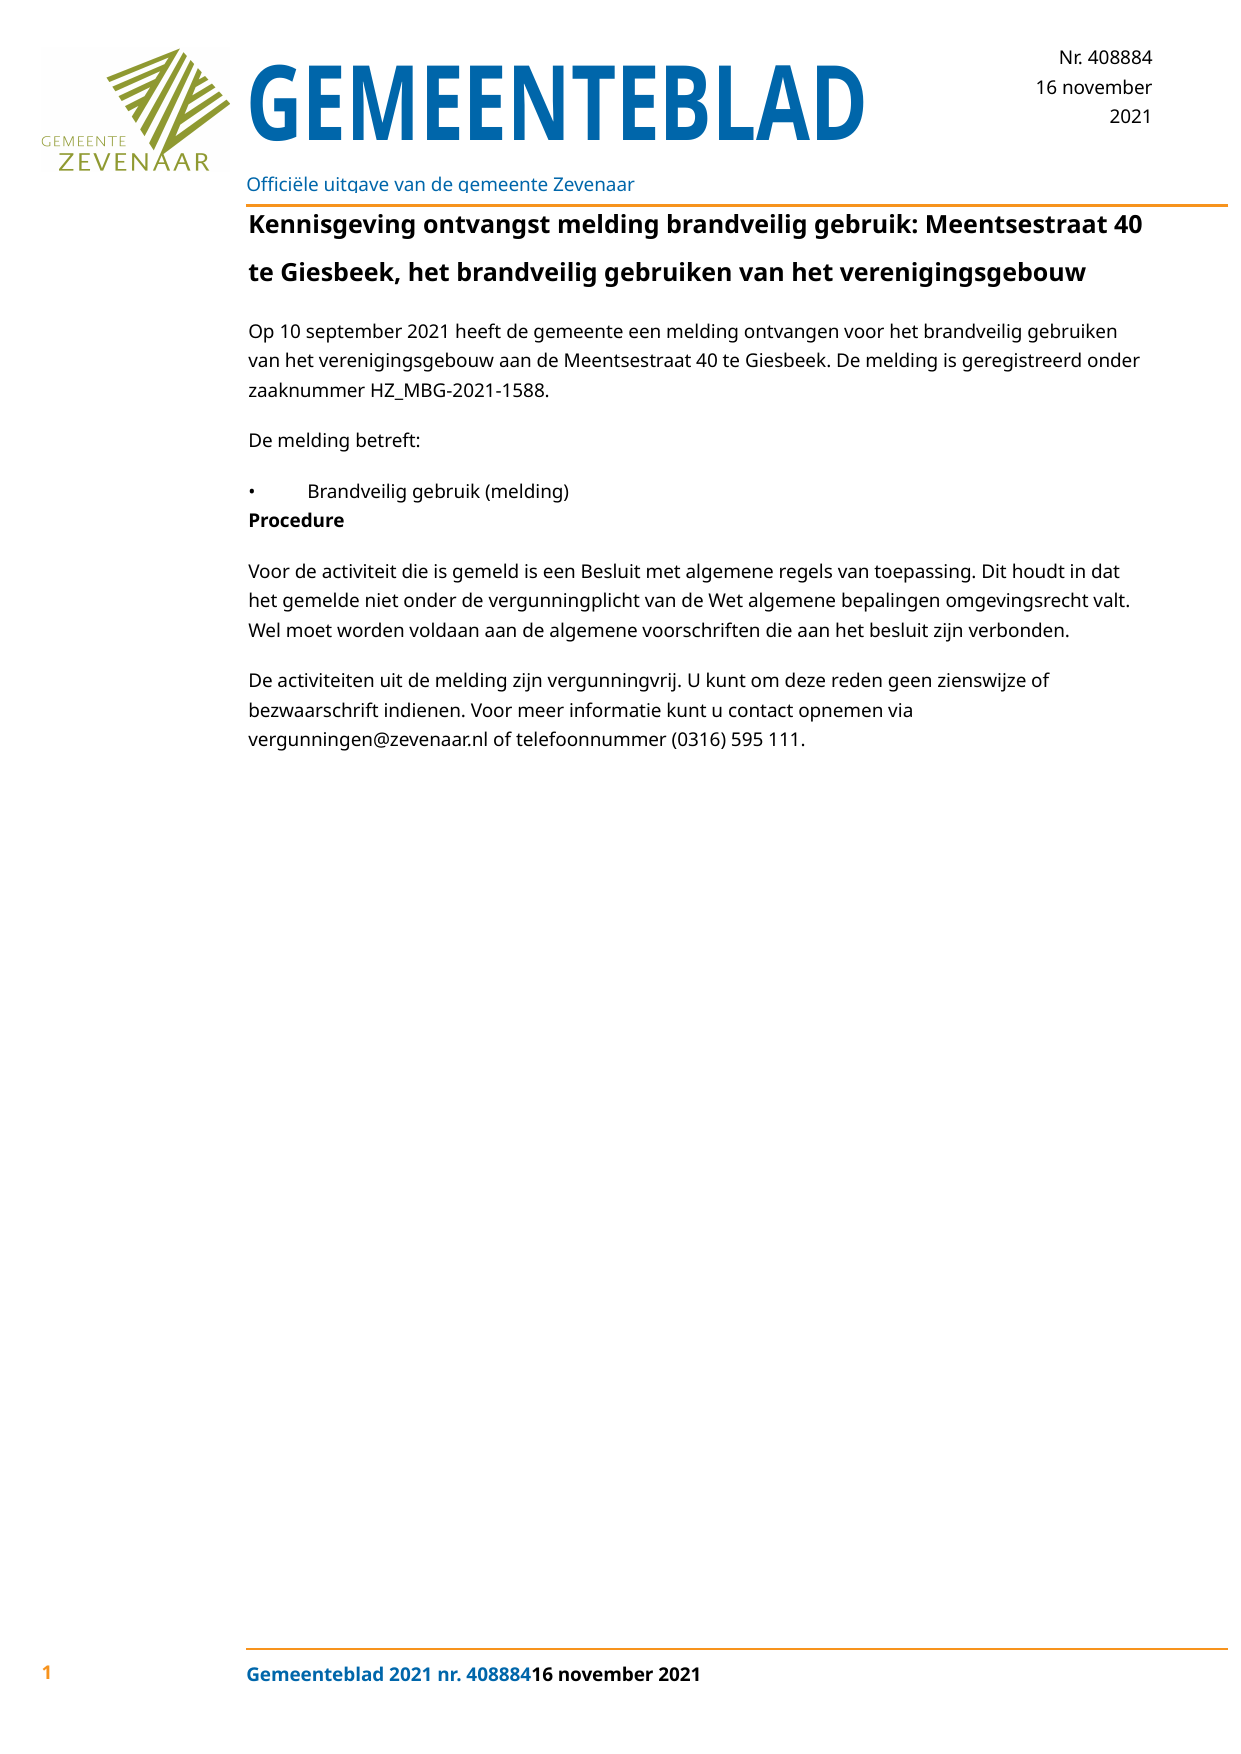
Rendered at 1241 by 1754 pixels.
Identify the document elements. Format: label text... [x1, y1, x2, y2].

picture [41, 47, 231, 172]
text De melding betreft: [248, 427, 1152, 453]
text Procedure [248, 507, 1152, 533]
text Voor de activiteit die is gemeld is een Besluit met algemene regels van toepassing. Dit houdt in dat het gemelde niet onder de vergunningplicht van de Wet algemene bepalingen omgevingsrecht valt. Wel moet worden voldaan aan de algemene voorschriften die aan het besluit zijn verbonden. [248, 558, 1152, 643]
text Kennisgeving ontvangst melding brandveilig gebruik: Meentsestraat 40 te Giesbeek, het brandveilig gebruiken van het verenigingsgebouw [248, 207, 1152, 288]
list Brandveilig gebruik (melding) [248, 478, 1152, 504]
text Op 10 september 2021 heeft de gemeente een melding ontvangen voor het brandveilig gebruiken van het verenigingsgebouw aan de Meentsestraat 40 te Giesbeek. De melding is geregistreerd onder zaaknummer HZ_MBG-2021-1588. [248, 318, 1152, 403]
text De activiteiten uit de melding zijn vergunningvrij. U kunt om deze reden geen zienswijze of bezwaarschrift indienen. Voor meer informatie kunt u contact opnemen via vergunningen@zevenaar.nl of telefoonnummer (0316) 595 111. [248, 667, 1152, 752]
